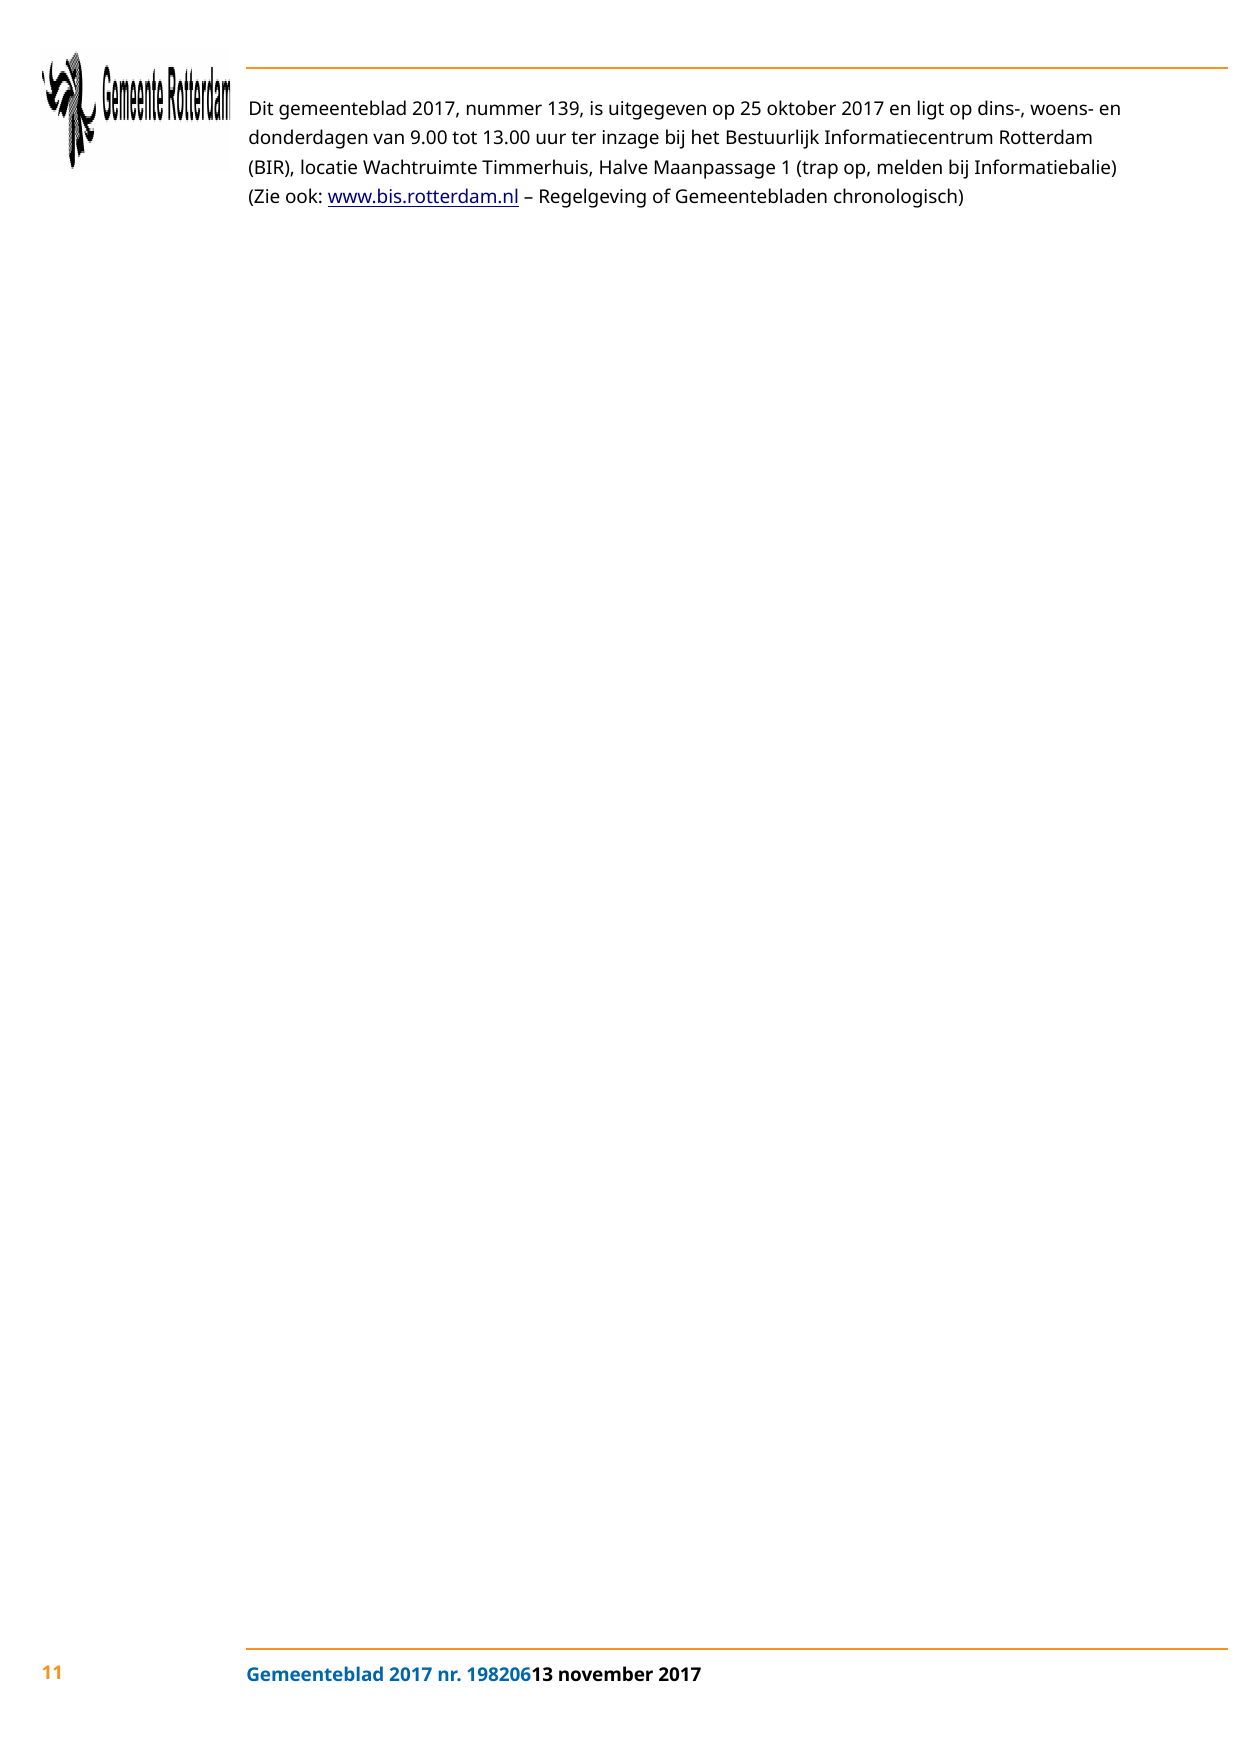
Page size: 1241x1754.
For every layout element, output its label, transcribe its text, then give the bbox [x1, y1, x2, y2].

picture [41, 47, 231, 172]
text (Zie ook: www.bis.rotterdam.nl – Regelgeving of Gemeentebladen chronologisch) [248, 184, 1152, 209]
text Dit gemeenteblad 2017, nummer 139, is uitgegeven op 25 oktober 2017 en ligt op dins-, woens- en donderdagen van 9.00 tot 13.00 uur ter inzage bij het Bestuurlijk Informatiecentrum Rotterdam (BIR), locatie Wachtruimte Timmerhuis, Halve Maanpassage 1 (trap op, melden bij Informatiebalie) [248, 95, 1152, 180]
